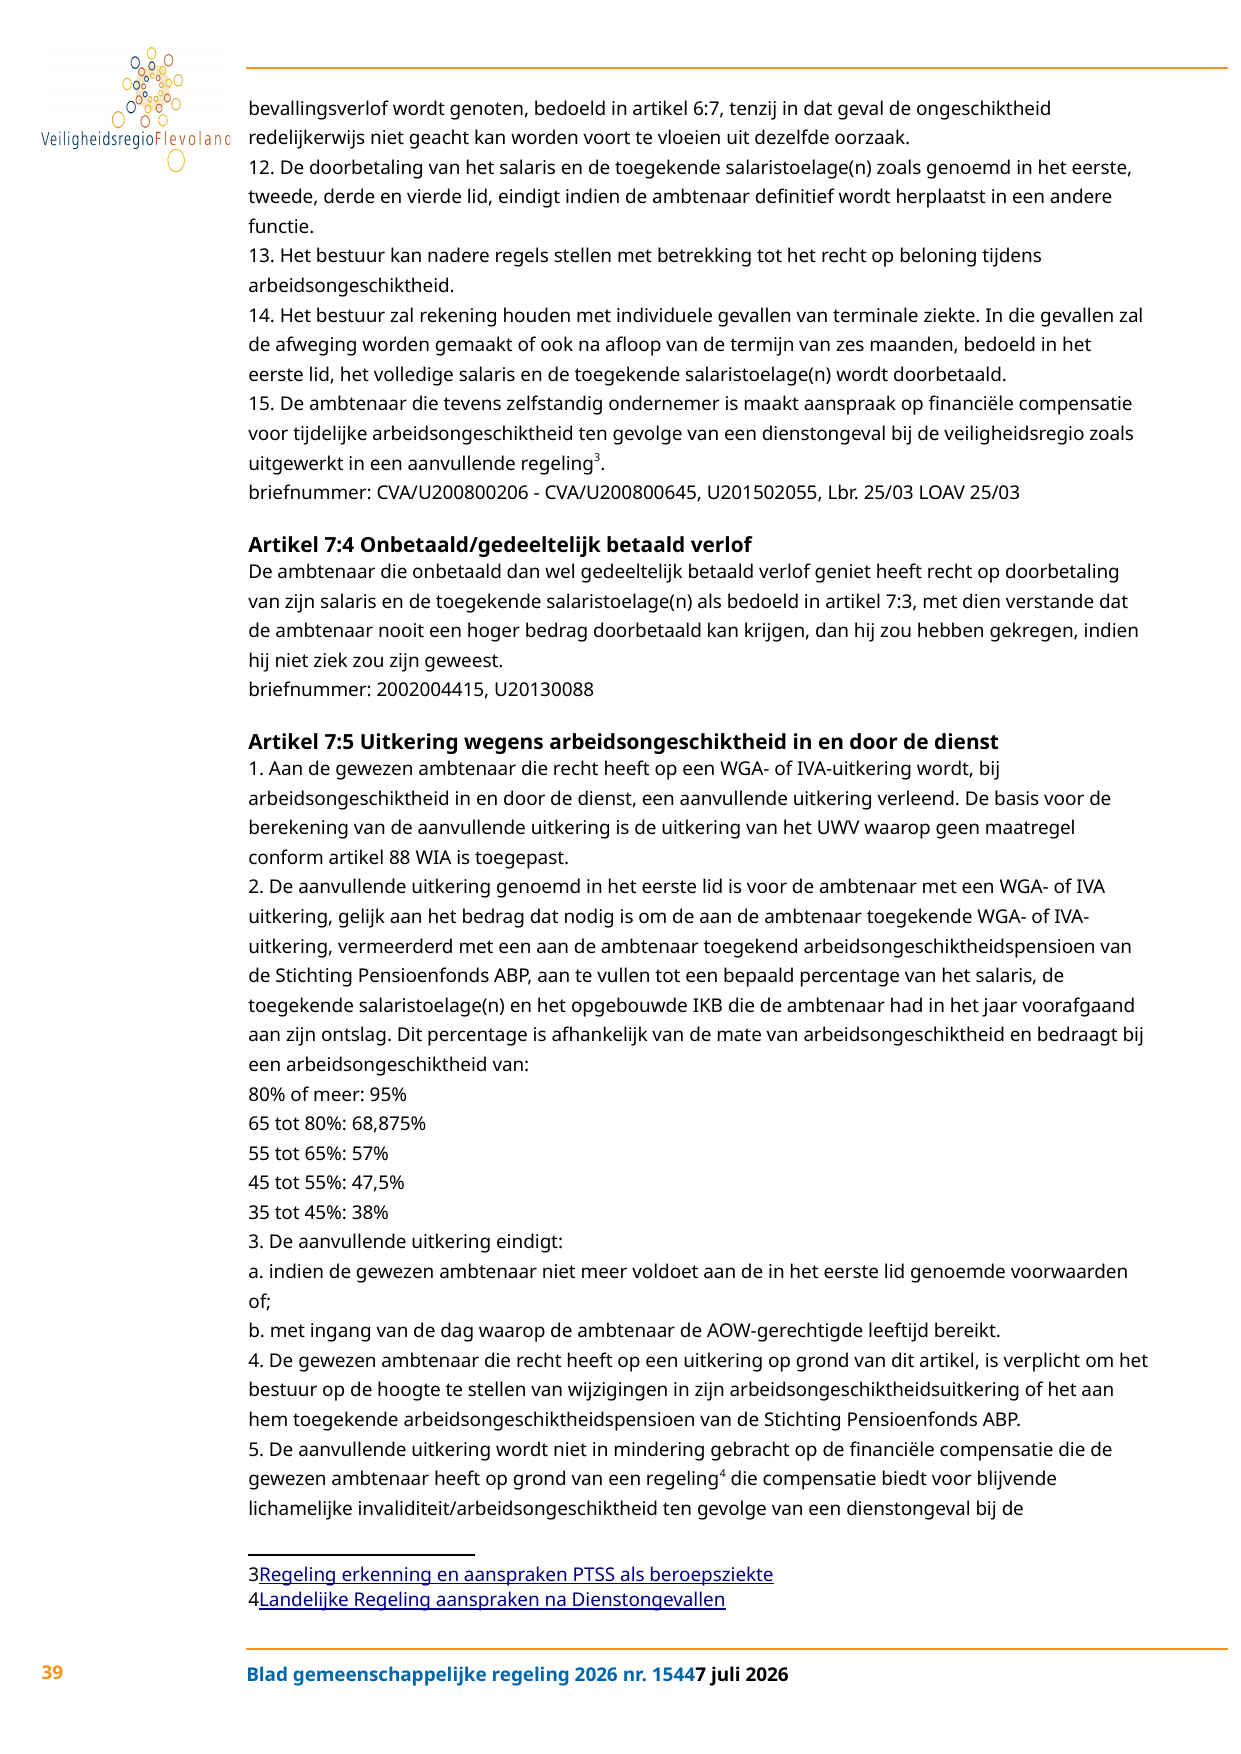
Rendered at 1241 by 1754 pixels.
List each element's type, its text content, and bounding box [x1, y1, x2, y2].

text 3. De aanvullende uitkering eindigt: [248, 1229, 1152, 1254]
text 12. De doorbetaling van het salaris en de toegekende salaristoelage(n) zoals genoemd in het eerste, tweede, derde en vierde lid, eindigt indien de ambtenaar definitief wordt herplaatst in een andere functie. [248, 154, 1152, 239]
text Artikel 7:5 Uitkering wegens arbeidsongeschiktheid in en door de dienst [248, 727, 1152, 755]
text 13. Het bestuur kan nadere regels stellen met betrekking tot het recht op beloning tijdens arbeidsongeschiktheid. [248, 243, 1152, 298]
text 80% of meer: 95% [248, 1081, 1152, 1107]
text a. indien de gewezen ambtenaar niet meer voldoet aan de in het eerste lid genoemde voorwaarden of; [248, 1258, 1152, 1314]
text briefnummer: 2002004415, U20130088 [248, 677, 1152, 702]
picture [41, 47, 231, 172]
text 14. Het bestuur zal rekening houden met individuele gevallen van terminale ziekte. In die gevallen zal de afweging worden gemaakt of ook na afloop van de termijn van zes maanden, bedoeld in het eerste lid, het volledige salaris en de toegekende salaristoelage(n) wordt doorbetaald. [248, 302, 1152, 387]
text 4. De gewezen ambtenaar die recht heeft op een uitkering op grond van dit artikel, is verplicht om het bestuur op de hoogte te stellen van wijzigingen in zijn arbeidsongeschiktheidsuitkering of het aan hem toegekende arbeidsongeschiktheidspensioen van de Stichting Pensioenfonds ABP. [248, 1347, 1152, 1432]
text 2. De aanvullende uitkering genoemd in het eerste lid is voor de ambtenaar met een WGA- of IVA uitkering, gelijk aan het bedrag dat nodig is om de aan de ambtenaar toegekende WGA- of IVA-uitkering, vermeerderd met een aan de ambtenaar toegekend arbeidsongeschiktheidspensioen van de Stichting Pensioenfonds ABP, aan te vullen tot een bepaald percentage van het salaris, de toegekende salaristoelage(n) en het opgebouwde IKB die de ambtenaar had in het jaar voorafgaand aan zijn ontslag. Dit percentage is afhankelijk van de mate van arbeidsongeschiktheid en bedraagt bij een arbeidsongeschiktheid van: [248, 874, 1152, 1077]
text b. met ingang van de dag waarop de ambtenaar de AOW-gerechtigde leeftijd bereikt. [248, 1317, 1152, 1343]
text Artikel 7:4 Onbetaald/gedeeltelijk betaald verlof [248, 530, 1152, 558]
text bevallingsverlof wordt genoten, bedoeld in artikel 6:7, tenzij in dat geval de ongeschiktheid redelijkerwijs niet geacht kan worden voort te vloeien uit dezelfde oorzaak. [248, 95, 1152, 150]
text 65 tot 80%: 68,875% [248, 1110, 1152, 1136]
text briefnummer: CVA/U200800206 - CVA/U200800645, U201502055, Lbr. 25/03 LOAV 25/03 [248, 479, 1152, 505]
text 55 tot 65%: 57% [248, 1140, 1152, 1166]
text 1. Aan de gewezen ambtenaar die recht heeft op een WGA- of IVA-uitkering wordt, bij arbeidsongeschiktheid in en door de dienst, een aanvullende uitkering verleend. De basis voor de berekening van de aanvullende uitkering is de uitkering van het UWV waarop geen maatregel conform artikel 88 WIA is toegepast. [248, 755, 1152, 870]
text Regeling erkenning en aanspraken PTSS als beroepsziekte [248, 1561, 1152, 1586]
text De ambtenaar die onbetaald dan wel gedeeltelijk betaald verlof geniet heeft recht op doorbetaling van zijn salaris en de toegekende salaristoelage(n) als bedoeld in artikel 7:3, met dien verstande dat de ambtenaar nooit een hoger bedrag doorbetaald kan krijgen, dan hij zou hebben gekregen, indien hij niet ziek zou zijn geweest. [248, 558, 1152, 673]
text 5. De aanvullende uitkering wordt niet in mindering gebracht op de financiële compensatie die de gewezen ambtenaar heeft op grond van een regeling die compensatie biedt voor blijvende lichamelijke invaliditeit/arbeidsongeschiktheid ten gevolge van een dienstongeval bij de [248, 1436, 1152, 1521]
text 15. De ambtenaar die tevens zelfstandig ondernemer is maakt aanspraak op financiële compensatie voor tijdelijke arbeidsongeschiktheid ten gevolge van een dienstongeval bij de veiligheidsregio zoals uitgewerkt in een aanvullende regeling. [248, 391, 1152, 476]
text 35 tot 45%: 38% [248, 1199, 1152, 1225]
text Landelijke Regeling aanspraken na Dienstongevallen [248, 1586, 1152, 1612]
text 45 tot 55%: 47,5% [248, 1169, 1152, 1195]
